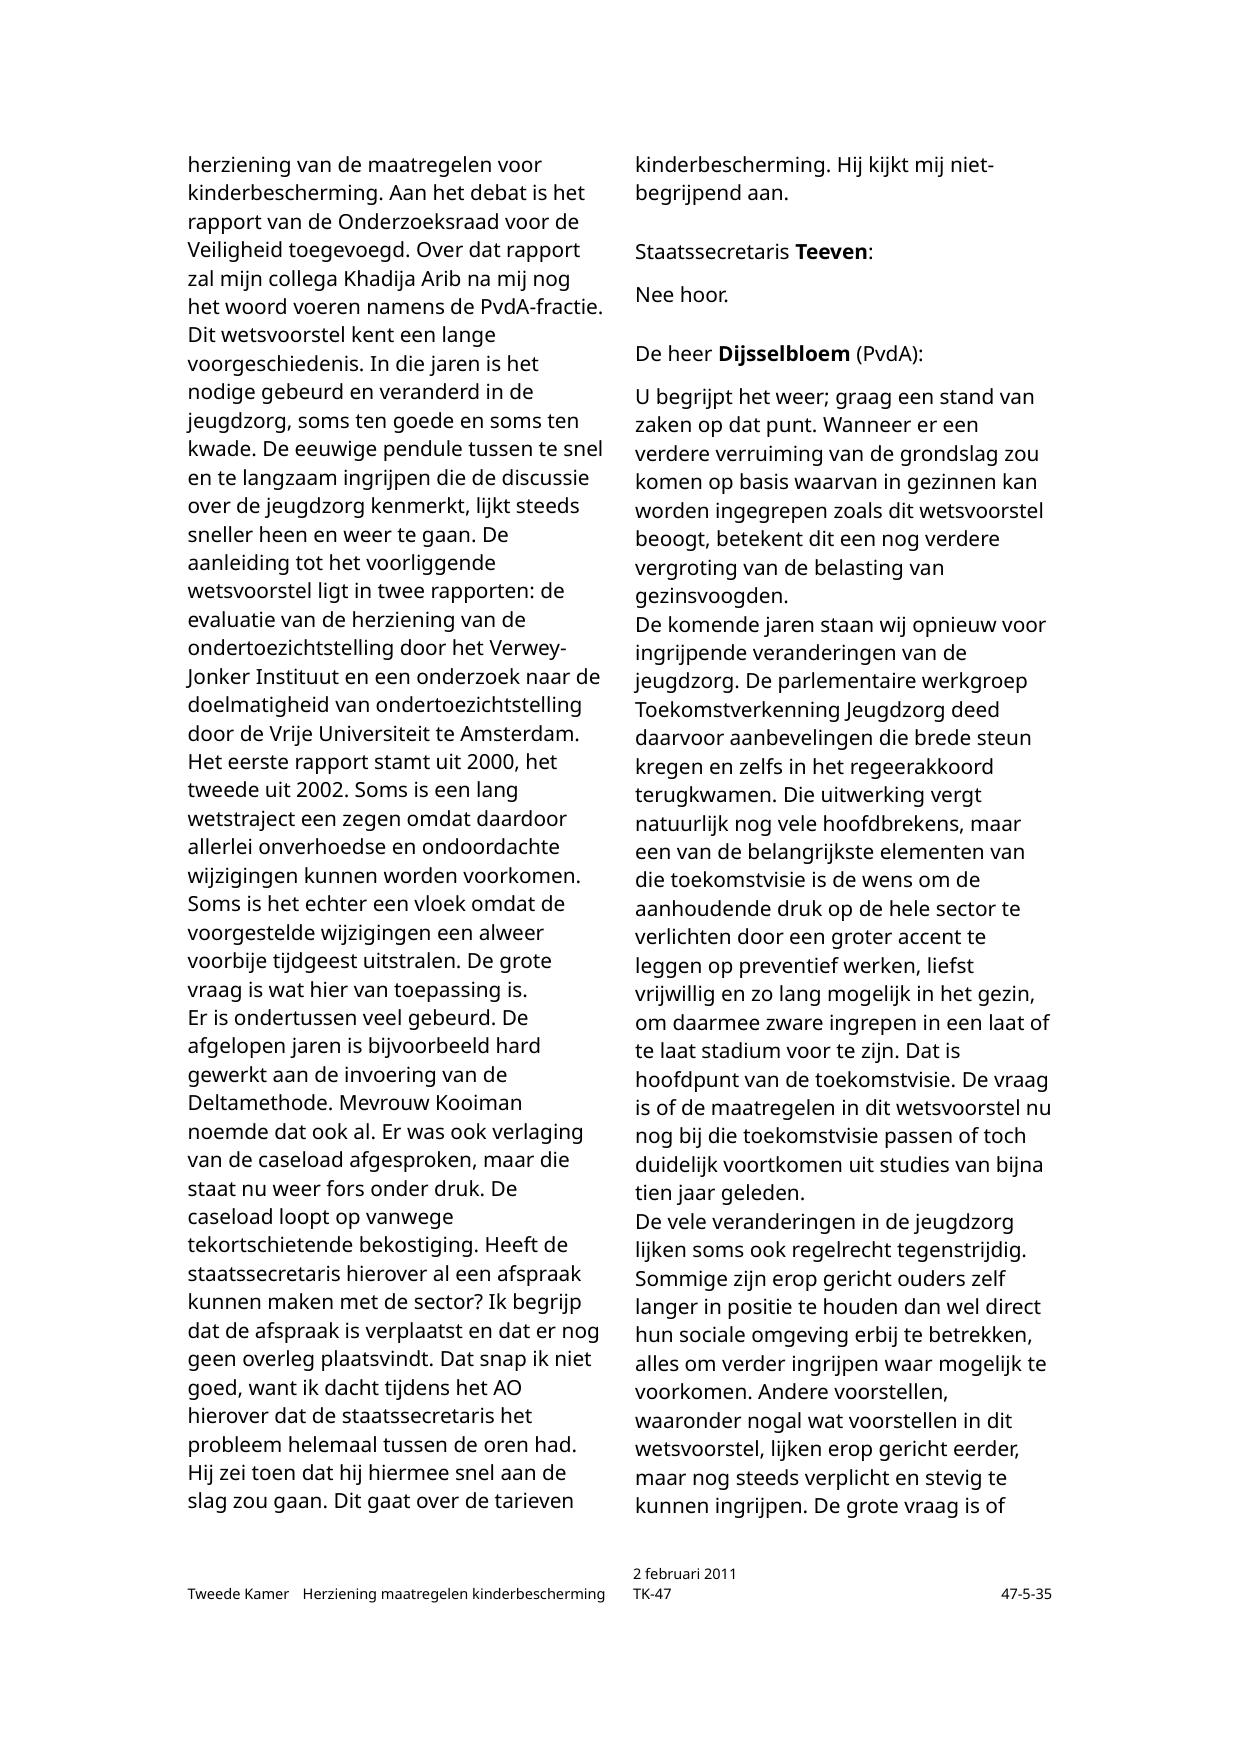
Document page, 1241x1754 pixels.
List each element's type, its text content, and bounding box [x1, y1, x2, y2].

text kinderbescherming. Hij kijkt mij niet-begrijpend aan. [635, 150, 1053, 207]
text Nee hoor. [635, 280, 1053, 309]
text De komende jaren staan wij opnieuw voor ingrijpende veranderingen van de jeugdzorg. De parlementaire werkgroep Toekomstverkenning Jeugdzorg deed daarvoor aanbevelingen die brede steun kregen en zelfs in het regeerakkoord terugkwamen. Die uitwerking vergt natuurlijk nog vele hoofdbrekens, maar een van de belangrijkste elementen van die toekomstvisie is de wens om de aanhoudende druk op de hele sector te verlichten door een groter accent te leggen op preventief werken, liefst vrijwillig en zo lang mogelijk in het gezin, om daarmee zware ingrepen in een laat of te laat stadium voor te zijn. Dat is hoofdpunt van de toekomstvisie. De vraag is of de maatregelen in dit wetsvoorstel nu nog bij die toekomstvisie passen of toch duidelijk voortkomen uit studies van bijna tien jaar geleden. [635, 610, 1053, 1207]
text Er is ondertussen veel gebeurd. De afgelopen jaren is bijvoorbeeld hard gewerkt aan de invoering van de Deltamethode. Mevrouw Kooiman noemde dat ook al. Er was ook verlaging van de caseload afgesproken, maar die staat nu weer fors onder druk. De caseload loopt op vanwege tekortschietende bekostiging. Heeft de staatssecretaris hierover al een afspraak kunnen maken met de sector? Ik begrijp dat de afspraak is verplaatst en dat er nog geen overleg plaatsvindt. Dat snap ik niet goed, want ik dacht tijdens het AO hierover dat de staatssecretaris het probleem helemaal tussen de oren had. Hij zei toen dat hij hiermee snel aan de slag zou gaan. Dit gaat over de tarieven [187, 1003, 605, 1515]
text U begrijpt het weer; graag een stand van zaken op dat punt. Wanneer er een verdere verruiming van de grondslag zou komen op basis waarvan in gezinnen kan worden ingegrepen zoals dit wetsvoorstel beoogt, betekent dit een nog verdere vergroting van de belasting van gezinsvoogden. [635, 382, 1053, 610]
text Dit wetsvoorstel kent een lange voorgeschiedenis. In die jaren is het nodige gebeurd en veranderd in de jeugdzorg, soms ten goede en soms ten kwade. De eeuwige pendule tussen te snel en te langzaam ingrijpen die de discussie over de jeugdzorg kenmerkt, lijkt steeds sneller heen en weer te gaan. De aanleiding tot het voorliggende wetsvoorstel ligt in twee rapporten: de evaluatie van de herziening van de ondertoezichtstelling door het Verwey-Jonker Instituut en een onderzoek naar de doelmatigheid van ondertoezichtstelling door de Vrije Universiteit te Amsterdam. Het eerste rapport stamt uit 2000, het tweede uit 2002. Soms is een lang wetstraject een zegen omdat daardoor allerlei onverhoedse en ondoordachte wijzigingen kunnen worden voorkomen. Soms is het echter een vloek omdat de voorgestelde wijzigingen een alweer voorbije tijdgeest uitstralen. De grote vraag is wat hier van toepassing is. [187, 321, 605, 1003]
text De vele veranderingen in de jeugdzorg lijken soms ook regelrecht tegenstrijdig. Sommige zijn erop gericht ouders zelf langer in positie te houden dan wel direct hun sociale omgeving erbij te betrekken, alles om verder ingrijpen waar mogelijk te voorkomen. Andere voorstellen, waaronder nogal wat voorstellen in dit wetsvoorstel, lijken erop gericht eerder, maar nog steeds verplicht en stevig te kunnen ingrijpen. De grote vraag is of [635, 1207, 1053, 1520]
text De heer Dijsselbloem (PvdA): [635, 339, 1053, 367]
text herziening van de maatregelen voor kinderbescherming. Aan het debat is het rapport van de Onderzoeksraad voor de Veiligheid toegevoegd. Over dat rapport zal mijn collega Khadija Arib na mij nog het woord voeren namens de PvdA-fractie. [187, 150, 605, 321]
text Staatssecretaris Teeven: [635, 237, 1053, 265]
